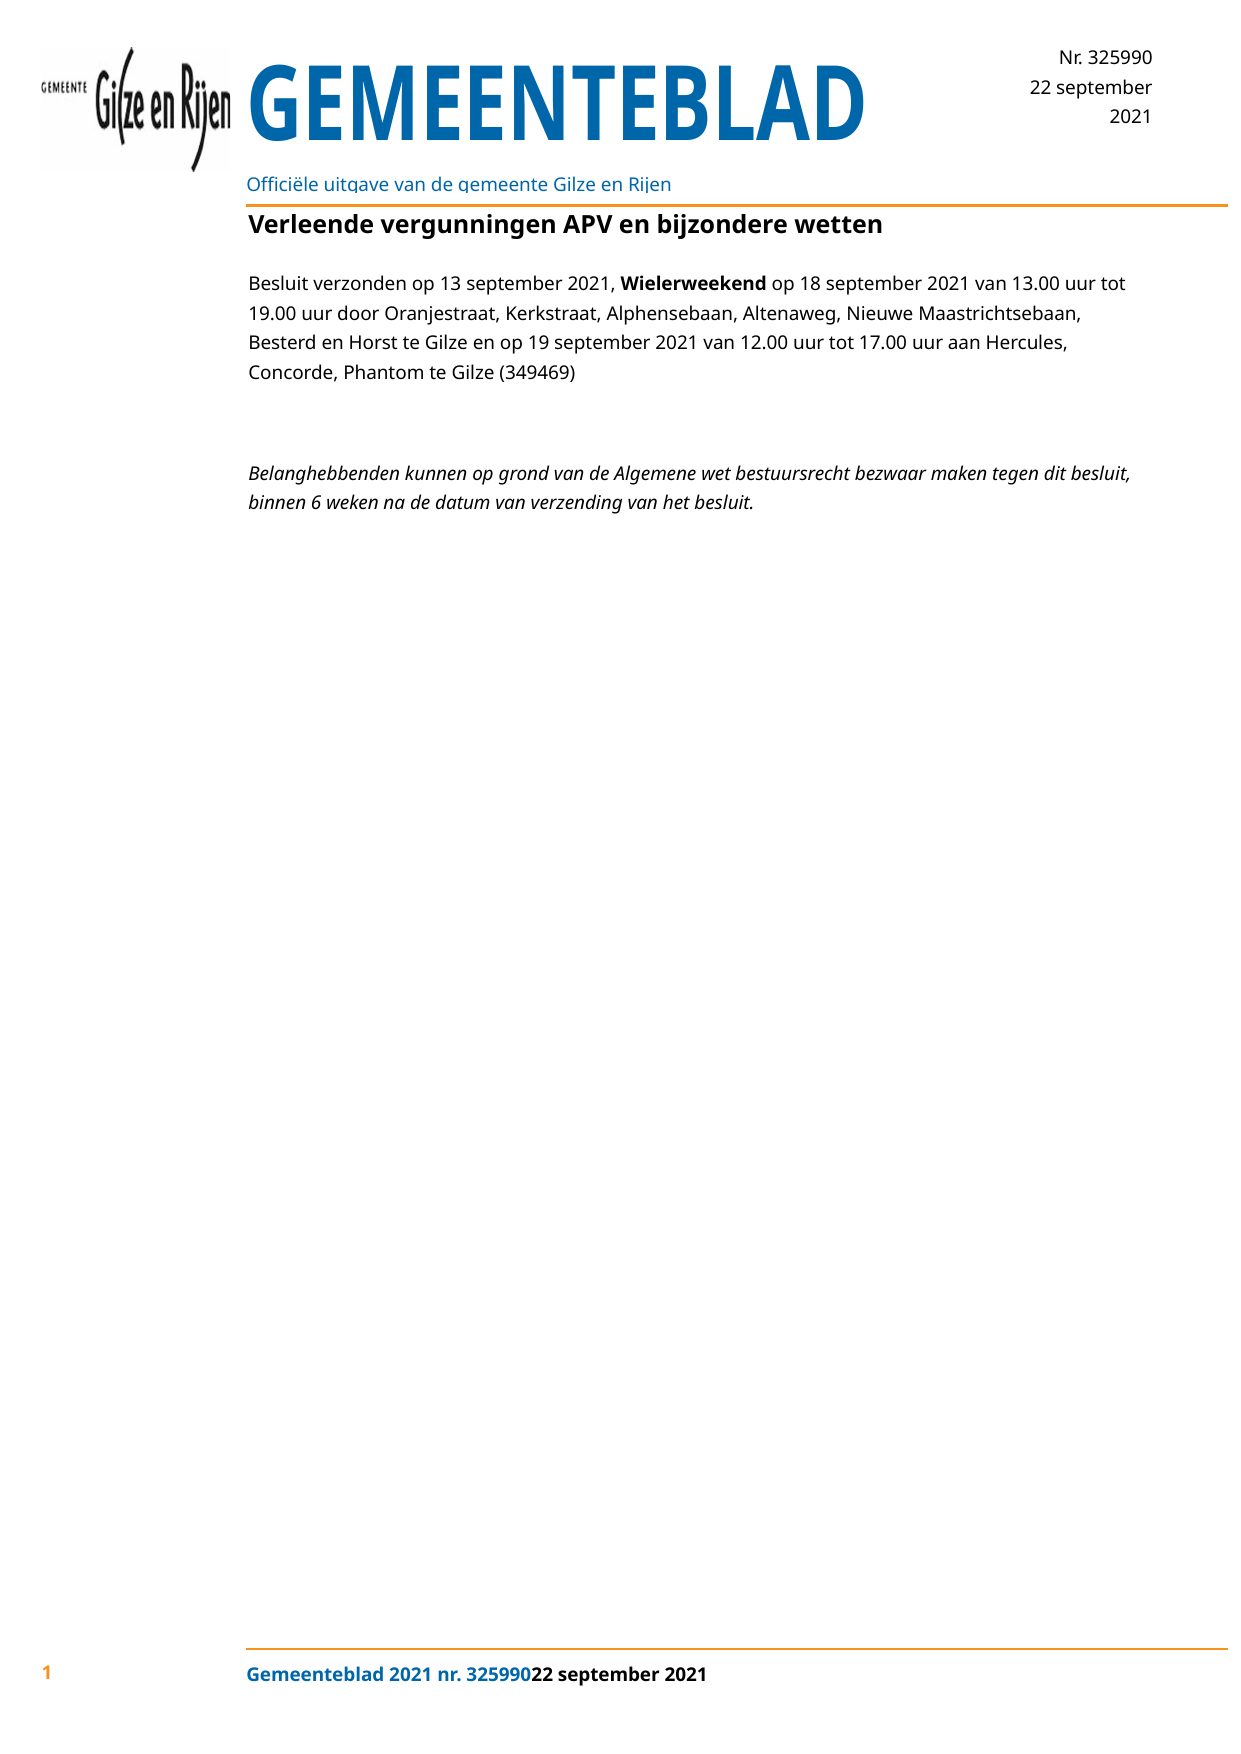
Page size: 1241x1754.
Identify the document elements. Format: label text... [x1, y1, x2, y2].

text Besluit verzonden op 13 september 2021, Wielerweekend op 18 september 2021 van 13.00 uur tot 19.00 uur door Oranjestraat, Kerkstraat, Alphensebaan, Altenaweg, Nieuwe Maastrichtsebaan, Besterd en Horst te Gilze en op 19 september 2021 van 12.00 uur tot 17.00 uur aan Hercules, Concorde, Phantom te Gilze (349469) [248, 270, 1152, 385]
text Verleende vergunningen APV en bijzondere wetten [248, 207, 1152, 241]
picture [41, 47, 231, 172]
text Belanghebbenden kunnen op grond van de Algemene wet bestuursrecht bezwaar maken tegen dit besluit, binnen 6 weken na de datum van verzending van het besluit. [248, 460, 1152, 515]
